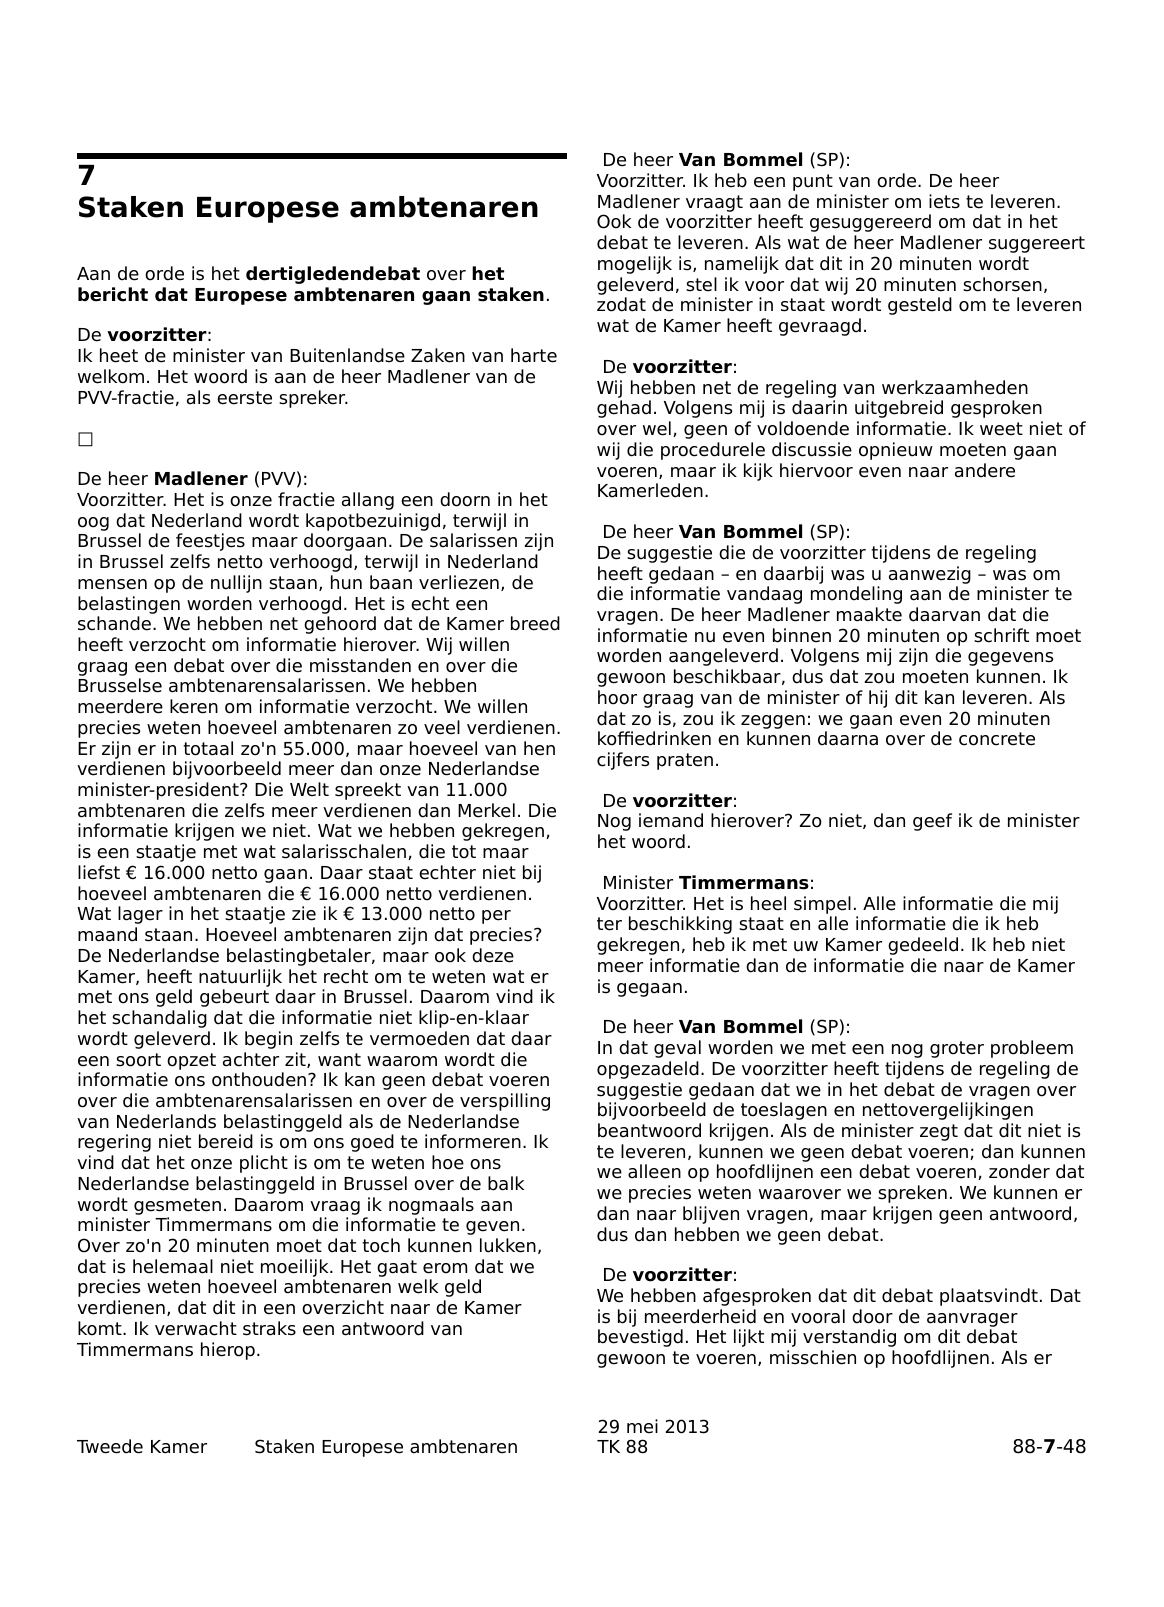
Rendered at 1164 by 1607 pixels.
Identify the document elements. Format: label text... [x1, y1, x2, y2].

text De suggestie die de voorzitter tijdens de regeling heeft gedaan – en daarbij was u aanwezig – was om die informatie vandaag mondeling aan de minister te vragen. De heer Madlener maakte daarvan dat die informatie nu even binnen 20 minuten op schrift moet worden aangeleverd. Volgens mij zijn die gegevens gewoon beschikbaar, dus dat zou moeten kunnen. Ik hoor graag van de minister of hij dit kan leveren. Als dat zo is, zou ik zeggen: we gaan even 20 minuten koffiedrinken en kunnen daarna over de concrete cijfers praten. [596, 543, 1087, 771]
text De heer Van Bommel (SP): [596, 150, 1087, 171]
text Voorzitter. Ik heb een punt van orde. De heer Madlener vraagt aan de minister om iets te leveren. Ook de voorzitter heeft gesuggereerd om dat in het debat te leveren. Als wat de heer Madlener suggereert mogelijk is, namelijk dat dit in 20 minuten wordt geleverd, stel ik voor dat wij 20 minuten schorsen, zodat de minister in staat wordt gesteld om te leveren wat de Kamer heeft gevraagd. [596, 171, 1087, 337]
text Aan de orde is het dertigledendebat over het bericht dat Europese ambtenaren gaan staken. [77, 264, 567, 305]
text □ [77, 428, 567, 449]
text In dat geval worden we met een nog groter probleem opgezadeld. De voorzitter heeft tijdens de regeling de suggestie gedaan dat we in het debat de vragen over bijvoorbeeld de toeslagen en nettovergelijkingen beantwoord krijgen. Als de minister zegt dat dit niet is te leveren, kunnen we geen debat voeren; dan kunnen we alleen op hoofdlijnen een debat voeren, zonder dat we precies weten waarover we spreken. We kunnen er dan naar blijven vragen, maar krijgen geen antwoord, dus dan hebben we geen debat. [596, 1038, 1087, 1245]
text De voorzitter: [77, 325, 567, 346]
text Wij hebben net de regeling van werkzaamheden gehad. Volgens mij is daarin uitgebreid gesproken over wel, geen of voldoende informatie. Ik weet niet of wij die procedurele discussie opnieuw moeten gaan voeren, maar ik kijk hiervoor even naar andere Kamerleden. [596, 377, 1087, 502]
text Voorzitter. Het is heel simpel. Alle informatie die mij ter beschikking staat en alle informatie die ik heb gekregen, heb ik met uw Kamer gedeeld. Ik heb niet meer informatie dan de informatie die naar de Kamer is gegaan. [596, 893, 1087, 997]
text De voorzitter: [596, 791, 1087, 811]
text Voorzitter. Het is onze fractie allang een doorn in het oog dat Nederland wordt kapotbezuinigd, terwijl in Brussel de feestjes maar doorgaan. De salarissen zijn in Brussel zelfs netto verhoogd, terwijl in Nederland mensen op de nullijn staan, hun baan verliezen, de belastingen worden verhoogd. Het is echt een schande. We hebben net gehoord dat de Kamer breed heeft verzocht om informatie hierover. Wij willen graag een debat over die misstanden en over die Brusselse ambtenarensalarissen. We hebben meerdere keren om informatie verzocht. We willen precies weten hoeveel ambtenaren zo veel verdienen. Er zijn er in totaal zo'n 55.000, maar hoeveel van hen verdienen bijvoorbeeld meer dan onze Nederlandse minister-president? Die Welt spreekt van 11.000 ambtenaren die zelfs meer verdienen dan Merkel. Die informatie krijgen we niet. Wat we hebben gekregen, is een staatje met wat salarisschalen, die tot maar liefst € 16.000 netto gaan. Daar staat echter niet bij hoeveel ambtenaren die € 16.000 netto verdienen. Wat lager in het staatje zie ik € 13.000 netto per maand staan. Hoeveel ambtenaren zijn dat precies? De Nederlandse belastingbetaler, maar ook deze Kamer, heeft natuurlijk het recht om te weten wat er met ons geld gebeurt daar in Brussel. Daarom vind ik het schandalig dat die informatie niet klip-en-klaar wordt geleverd. Ik begin zelfs te vermoeden dat daar een soort opzet achter zit, want waarom wordt die informatie ons onthouden? Ik kan geen debat voeren over die ambtenarensalarissen en over de verspilling van Nederlands belastinggeld als de Nederlandse regering niet bereid is om ons goed te informeren. Ik vind dat het onze plicht is om te weten hoe ons Nederlandse belastinggeld in Brussel over de balk wordt gesmeten. Daarom vraag ik nogmaals aan minister Timmermans om die informatie te geven. Over zo'n 20 minuten moet dat toch kunnen lukken, dat is helemaal niet moeilijk. Het gaat erom dat we precies weten hoeveel ambtenaren welk geld verdienen, dat dit in een overzicht naar de Kamer komt. Ik verwacht straks een antwoord van Timmermans hierop. [77, 490, 567, 1360]
title 7 Staken Europese ambtenaren [77, 159, 567, 224]
text De voorzitter: [596, 1265, 1087, 1286]
text Nog iemand hierover? Zo niet, dan geef ik de minister het woord. [596, 811, 1087, 853]
text De voorzitter: [596, 357, 1087, 377]
text Minister Timmermans: [596, 873, 1087, 893]
text De heer Van Bommel (SP): [596, 1017, 1087, 1038]
text Ik heet de minister van Buitenlandse Zaken van harte welkom. Het woord is aan de heer Madlener van de PVV-fractie, als eerste spreker. [77, 346, 567, 408]
text We hebben afgesproken dat dit debat plaatsvindt. Dat is bij meerderheid en vooral door de aanvrager bevestigd. Het lijkt mij verstandig om dit debat gewoon te voeren, misschien op hoofdlijnen. Als er [596, 1286, 1087, 1369]
text De heer Van Bommel (SP): [596, 522, 1087, 543]
text De heer Madlener (PVV): [77, 469, 567, 490]
